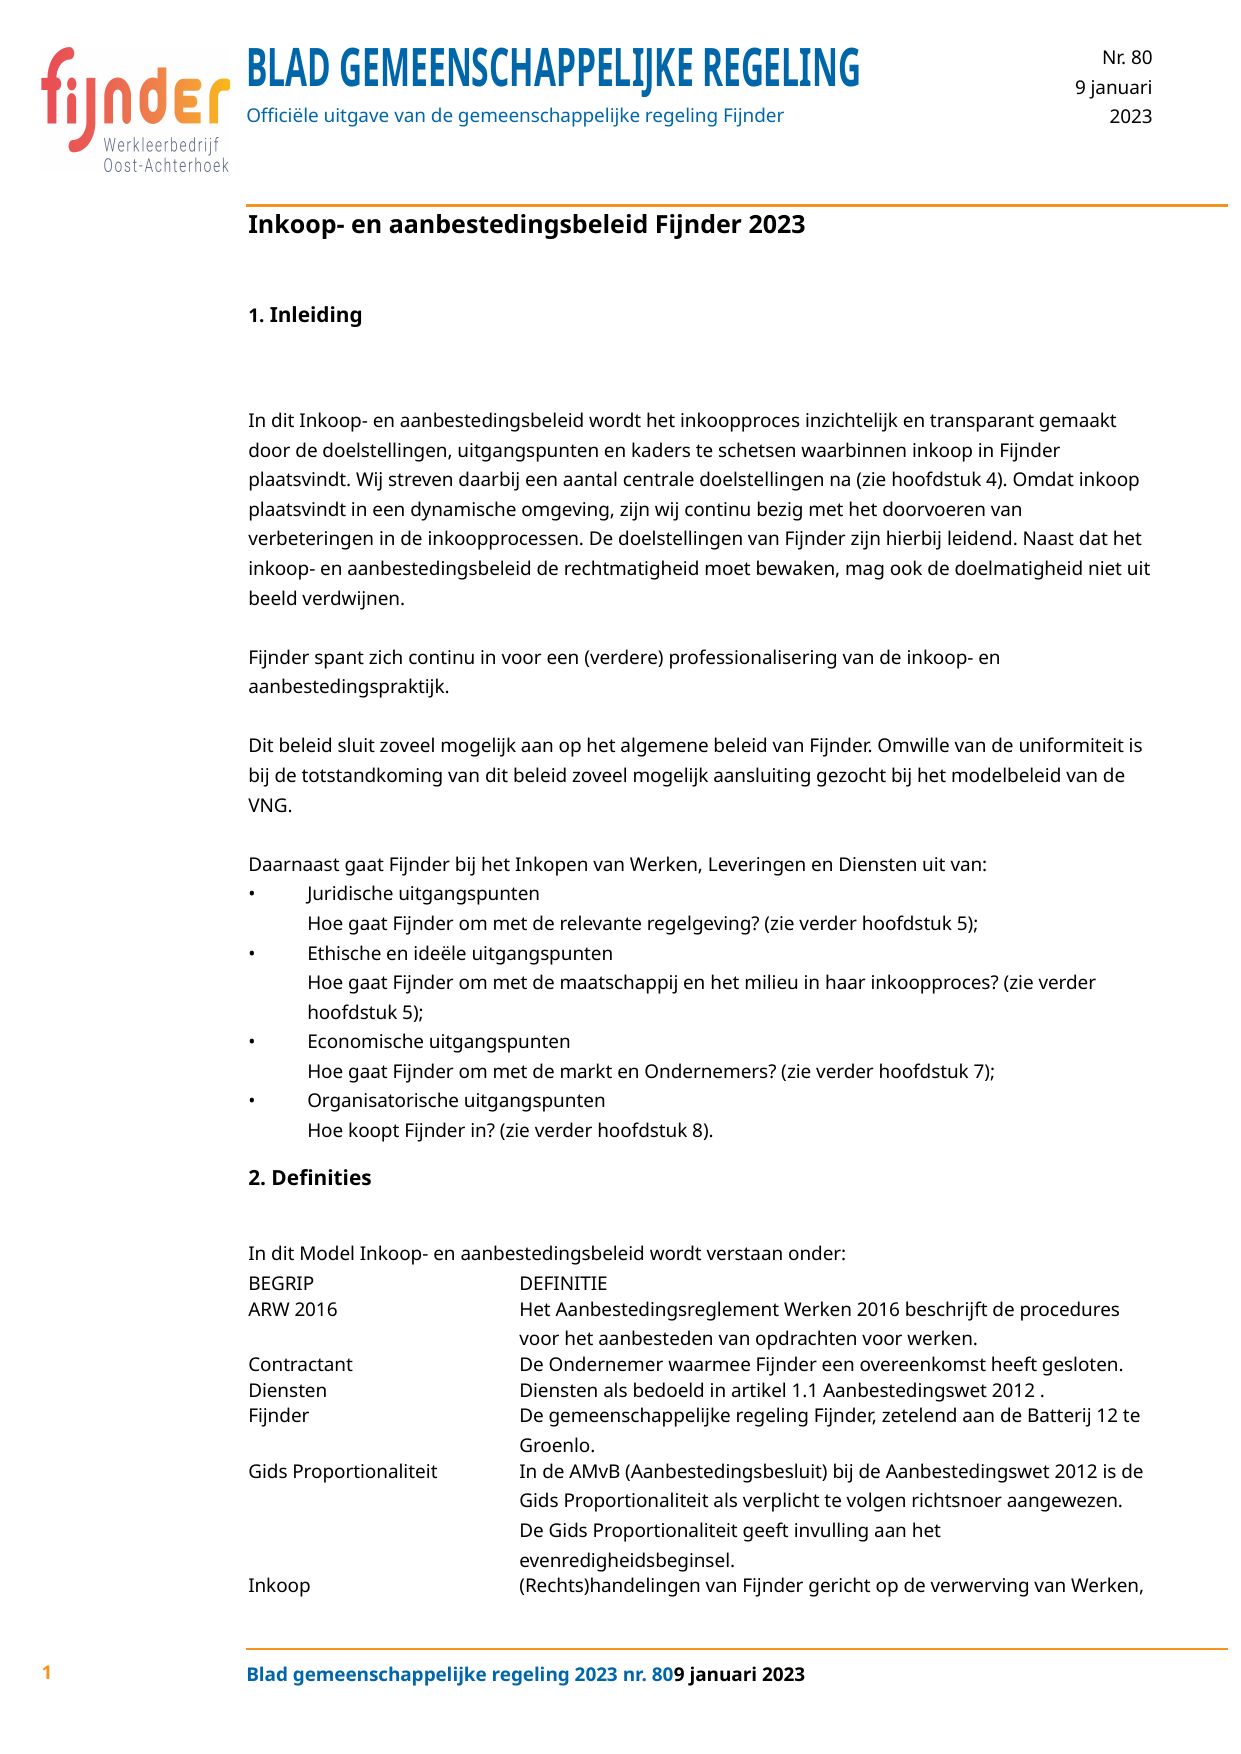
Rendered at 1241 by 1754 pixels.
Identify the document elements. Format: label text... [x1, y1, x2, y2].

table_header DEFINITIE [519, 1270, 1152, 1296]
list Hoe koopt Fijnder in? (zie verder hoofdstuk 8). [248, 1117, 1152, 1143]
text 2. Definities [248, 1163, 1152, 1191]
table_cell Contractant [248, 1351, 519, 1377]
text 1. Inleiding [248, 300, 1152, 328]
table_cell Het Aanbestedingsreglement Werken 2016 beschrijft de procedures voor het aanbesteden van opdrachten voor werken. [519, 1296, 1152, 1351]
text In dit Model Inkoop- en aanbestedingsbeleid wordt verstaan onder: [248, 1241, 1152, 1266]
text Fijnder spant zich continu in voor een (verdere) professionalisering van de inkoop- en aanbestedingspraktijk. [248, 644, 1152, 699]
list Hoe gaat Fijnder om met de relevante regelgeving? (zie verder hoofdstuk 5); [248, 910, 1152, 936]
text Inkoop- en aanbestedingsbeleid Fijnder 2023 [248, 207, 1152, 241]
text In dit Inkoop- en aanbestedingsbeleid wordt het inkoopproces inzichtelijk en transparant gemaakt door de doelstellingen, uitgangspunten en kaders te schetsen waarbinnen inkoop in Fijnder plaatsvindt. Wij streven daarbij een aantal centrale doelstellingen na (zie hoofdstuk 4). Omdat inkoop plaatsvindt in een dynamische omgeving, zijn wij continu bezig met het doorvoeren van verbeteringen in de inkoopprocessen. De doelstellingen van Fijnder zijn hierbij leidend. Naast dat het inkoop- en aanbestedingsbeleid de rechtmatigheid moet bewaken, mag ook de doelmatigheid niet uit beeld verdwijnen. [248, 407, 1152, 610]
table_cell Inkoop [248, 1573, 519, 1598]
table_cell De gemeenschappelijke regeling Fijnder, zetelend aan de Batterij 12 te Groenlo. [519, 1403, 1152, 1458]
list Economische uitgangspunten [248, 1028, 1152, 1054]
table_cell Diensten als bedoeld in artikel 1.1 Aanbestedingswet 2012 . [519, 1377, 1152, 1403]
picture [41, 47, 231, 172]
table_cell Gids Proportionaliteit [248, 1458, 519, 1572]
table_cell Fijnder [248, 1403, 519, 1458]
table_cell De Ondernemer waarmee Fijnder een overeenkomst heeft gesloten. [519, 1351, 1152, 1377]
list Hoe gaat Fijnder om met de markt en Ondernemers? (zie verder hoofdstuk 7); [248, 1058, 1152, 1084]
text Daarnaast gaat Fijnder bij het Inkopen van Werken, Leveringen en Diensten uit van: [248, 851, 1152, 877]
table_cell (Rechts)handelingen van Fijnder gericht op de verwerving van Werken, [519, 1573, 1152, 1598]
list Organisatorische uitgangspunten [248, 1088, 1152, 1113]
table_header BEGRIP [248, 1270, 519, 1296]
text Dit beleid sluit zoveel mogelijk aan op het algemene beleid van Fijnder. Omwille van de uniformiteit is bij de totstandkoming van dit beleid zoveel mogelijk aansluiting gezocht bij het modelbeleid van de VNG. [248, 733, 1152, 817]
list Hoe gaat Fijnder om met de maatschappij en het milieu in haar inkoopproces? (zie verder hoofdstuk 5); [248, 969, 1152, 1024]
table_cell In de AMvB (Aanbestedingsbesluit) bij de Aanbestedingswet 2012 is de Gids Proportionaliteit als verplicht te volgen richtsnoer aangewezen. De Gids Proportionaliteit geeft invulling aan het evenredigheidsbeginsel. [519, 1458, 1152, 1572]
table_cell ARW 2016 [248, 1296, 519, 1351]
table_cell Diensten [248, 1377, 519, 1403]
list Ethische en ideële uitgangspunten [248, 940, 1152, 965]
list Juridische uitgangspunten [248, 881, 1152, 906]
